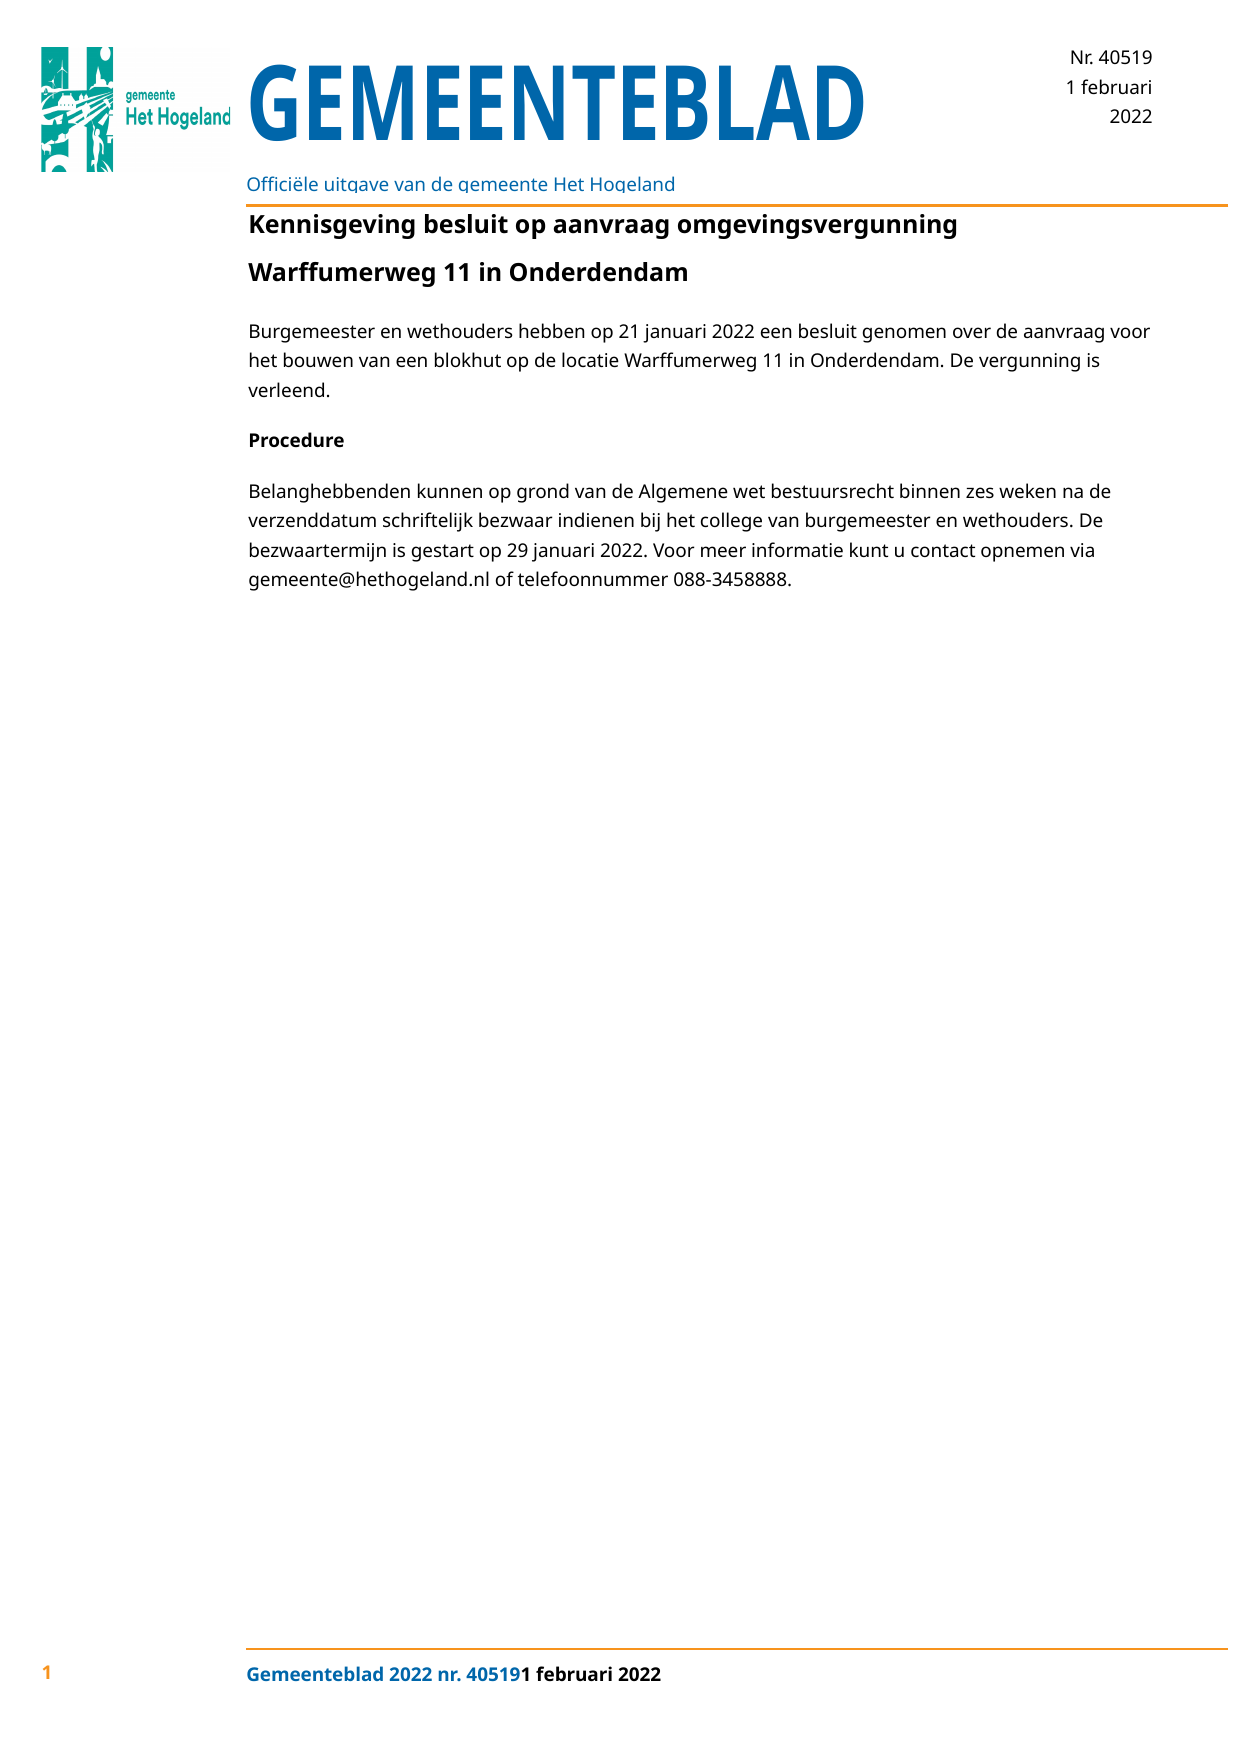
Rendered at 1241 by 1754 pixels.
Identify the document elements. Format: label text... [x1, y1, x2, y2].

picture [41, 47, 231, 172]
text Kennisgeving besluit op aanvraag omgevingsvergunning Warffumerweg 11 in Onderdendam [248, 207, 1152, 288]
text Procedure [248, 427, 1152, 453]
text Burgemeester en wethouders hebben op 21 januari 2022 een besluit genomen over de aanvraag voor het bouwen van een blokhut op de locatie Warffumerweg 11 in Onderdendam. De vergunning is verleend. [248, 318, 1152, 403]
text Belanghebbenden kunnen op grond van de Algemene wet bestuursrecht binnen zes weken na de verzenddatum schriftelijk bezwaar indienen bij het college van burgemeester en wethouders. De bezwaartermijn is gestart op 29 januari 2022. Voor meer informatie kunt u contact opnemen via gemeente@hethogeland.nl of telefoonnummer 088-3458888. [248, 478, 1152, 592]
